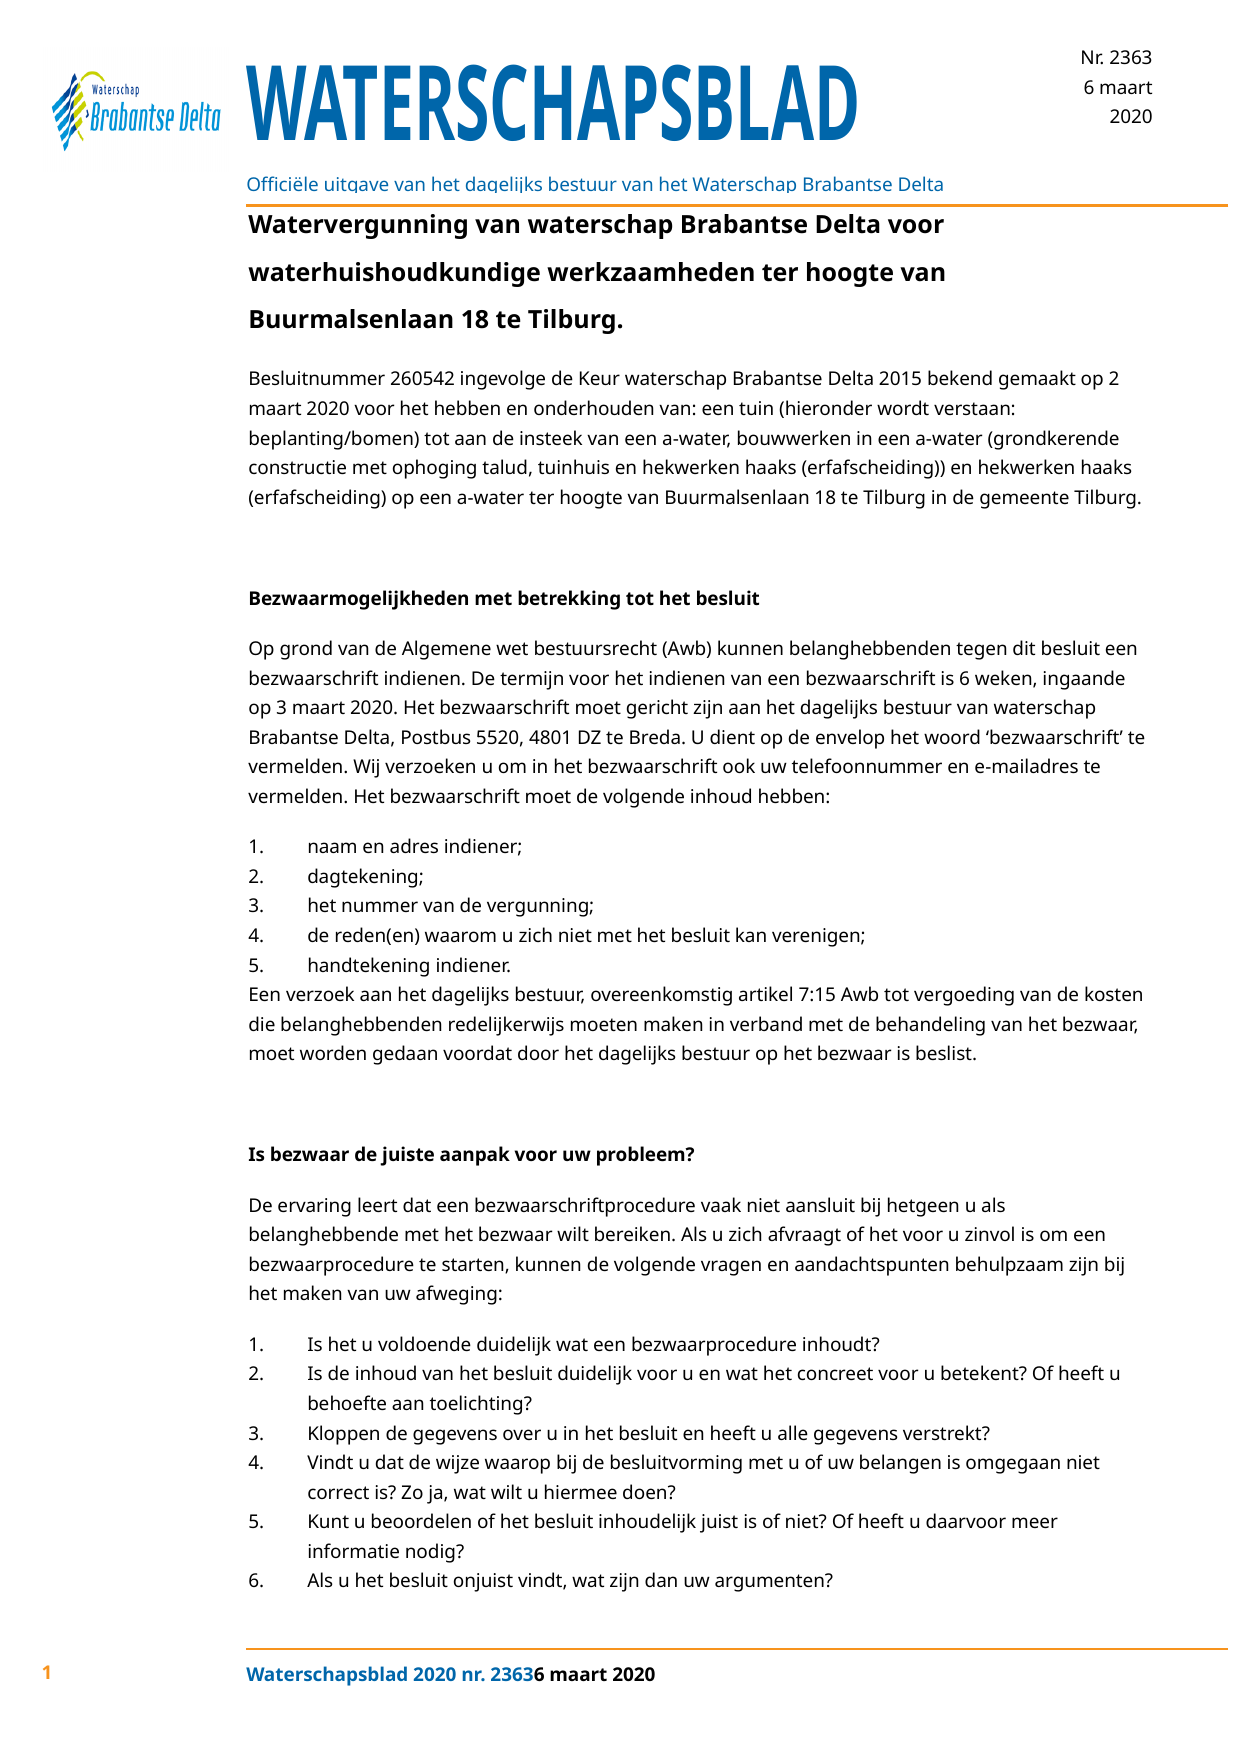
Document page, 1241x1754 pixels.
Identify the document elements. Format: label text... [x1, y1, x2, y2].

list naam en adres indiener; [248, 833, 1152, 859]
list de reden(en) waarom u zich niet met het besluit kan verenigen; [248, 922, 1152, 948]
text Bezwaarmogelijkheden met betrekking tot het besluit [248, 585, 1152, 610]
text Is bezwaar de juiste aanpak voor uw probleem? [248, 1141, 1152, 1167]
text Watervergunning van waterschap Brabantse Delta voor waterhuishoudkundige werkzaamheden ter hoogte van Buurmalsenlaan 18 te Tilburg. [248, 207, 1152, 336]
text Een verzoek aan het dagelijks bestuur, overeenkomstig artikel 7:15 Awb tot vergoeding van de kosten die belanghebbenden redelijkerwijs moeten maken in verband met de behandeling van het bezwaar, moet worden gedaan voordat door het dagelijks bestuur op het bezwaar is beslist. [248, 981, 1152, 1066]
list het nummer van de vergunning; [248, 893, 1152, 918]
list Kunt u beoordelen of het besluit inhoudelijk juist is of niet? Of heeft u daarvoor meer informatie nodig? [248, 1508, 1152, 1564]
list dagtekening; [248, 863, 1152, 889]
list Als u het besluit onjuist vindt, wat zijn dan uw argumenten? [248, 1568, 1152, 1593]
list Vindt u dat de wijze waarop bij de besluitvorming met u of uw belangen is omgegaan niet correct is? Zo ja, wat wilt u hiermee doen? [248, 1449, 1152, 1504]
text Op grond van de Algemene wet bestuursrecht (Awb) kunnen belanghebbenden tegen dit besluit een bezwaarschrift indienen. De termijn voor het indienen van een bezwaarschrift is 6 weken, ingaande op 3 maart 2020. Het bezwaarschrift moet gericht zijn aan het dagelijks bestuur van waterschap Brabantse Delta, Postbus 5520, 4801 DZ te Breda. U dient op de envelop het woord ‘bezwaarschrift’ te vermelden. Wij verzoeken u om in het bezwaarschrift ook uw telefoonnummer en e‑mailadres te vermelden. Het bezwaarschrift moet de volgende inhoud hebben: [248, 635, 1152, 809]
list handtekening indiener. [248, 952, 1152, 977]
list Kloppen de gegevens over u in het besluit en heeft u alle gegevens verstrekt? [248, 1420, 1152, 1445]
text De ervaring leert dat een bezwaarschriftprocedure vaak niet aansluit bij hetgeen u als belanghebbende met het bezwaar wilt bereiken. Als u zich afvraagt of het voor u zinvol is om een bezwaarprocedure te starten, kunnen de volgende vragen en aandachtspunten behulpzaam zijn bij het maken van uw afweging: [248, 1192, 1152, 1306]
picture [41, 47, 231, 172]
text Besluitnummer 260542 ingevolge de Keur waterschap Brabantse Delta 2015 bekend gemaakt op 2 maart 2020 voor het hebben en onderhouden van: een tuin (hieronder wordt verstaan: beplanting/bomen) tot aan de insteek van een a-water, bouwwerken in een a-water (grondkerende constructie met ophoging talud, tuinhuis en hekwerken haaks (erfafscheiding)) en hekwerken haaks (erfafscheiding) op een a-water ter hoogte van Buurmalsenlaan 18 te Tilburg in de gemeente Tilburg. [248, 366, 1152, 509]
list Is het u voldoende duidelijk wat een bezwaarprocedure inhoudt? [248, 1331, 1152, 1357]
list Is de inhoud van het besluit duidelijk voor u en wat het concreet voor u betekent? Of heeft u behoefte aan toelichting? [248, 1361, 1152, 1416]
